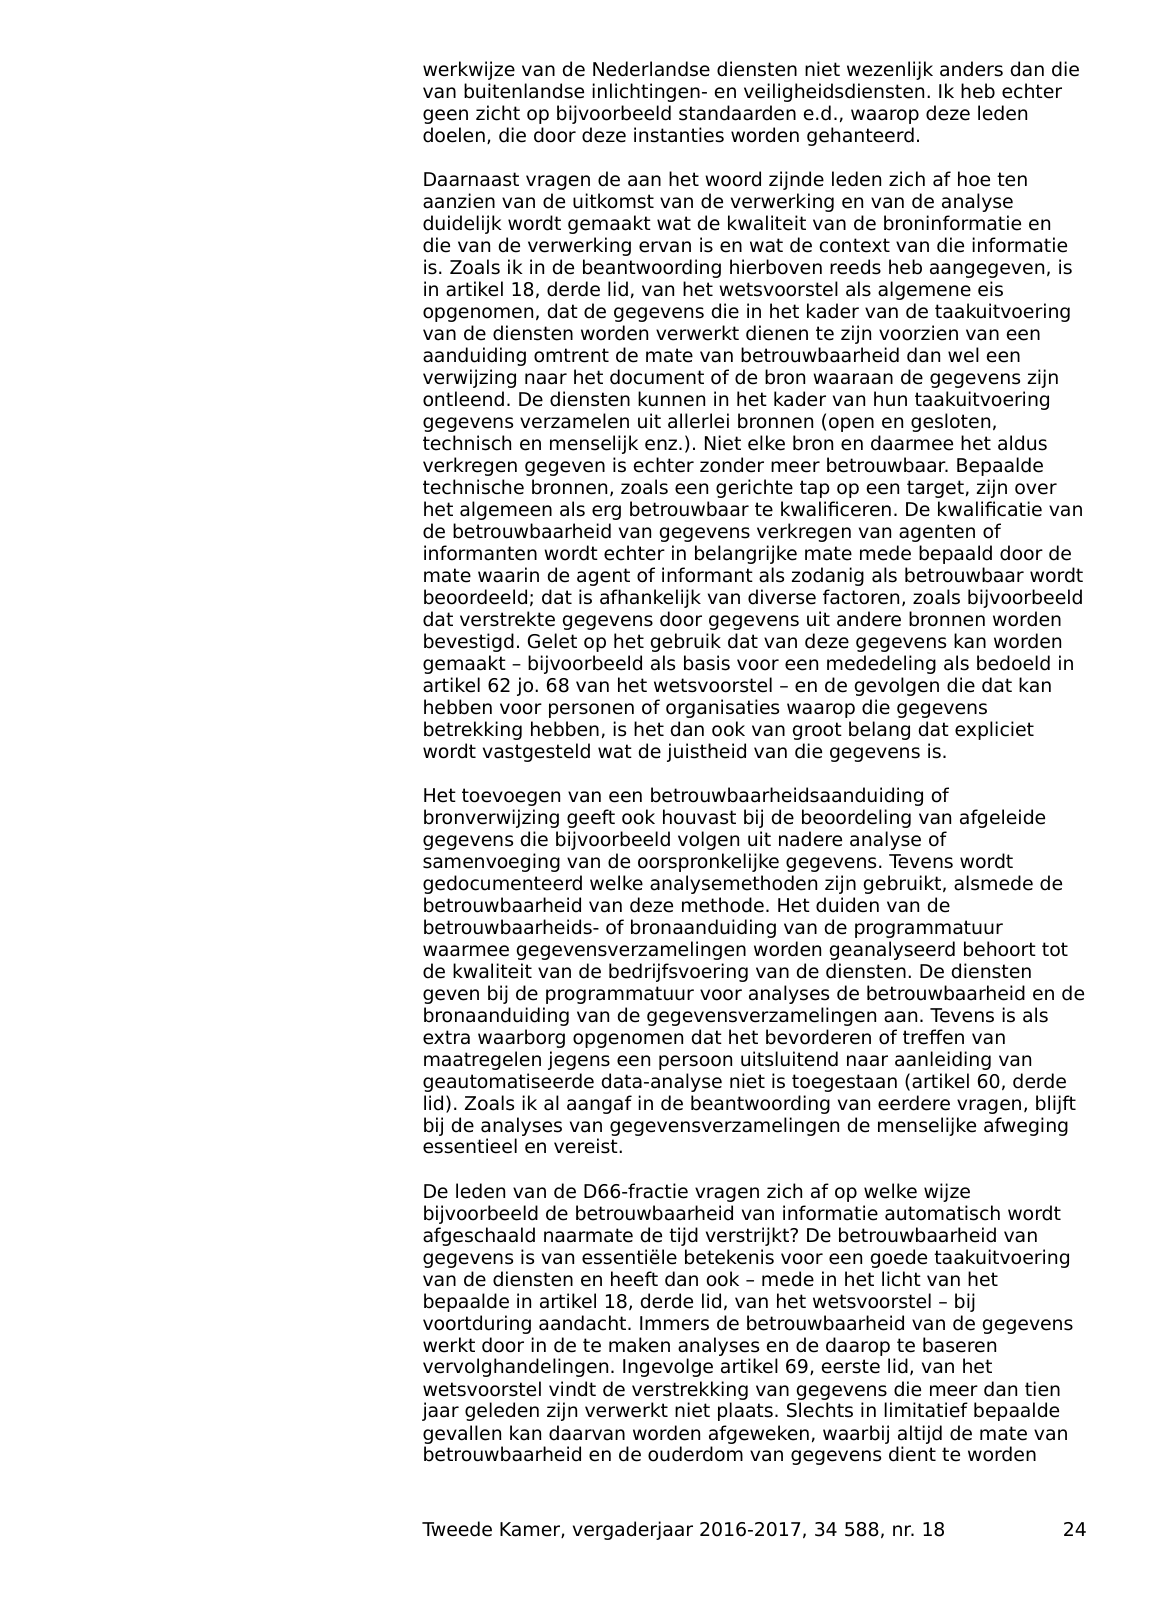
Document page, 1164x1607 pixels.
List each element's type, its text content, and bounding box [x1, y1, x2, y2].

text Het toevoegen van een betrouwbaarheidsaanduiding of bronverwijzing geeft ook houvast bij de beoordeling van afgeleide gegevens die bijvoorbeeld volgen uit nadere analyse of samenvoeging van de oorspronkelijke gegevens. Tevens wordt gedocumenteerd welke analysemethoden zijn gebruikt, alsmede de betrouwbaarheid van deze methode. Het duiden van de betrouwbaarheids- of bronaanduiding van de programmatuur waarmee gegevensverzamelingen worden geanalyseerd behoort tot de kwaliteit van de bedrijfsvoering van de diensten. De diensten geven bij de programmatuur voor analyses de betrouwbaarheid en de bronaanduiding van de gegevensverzamelingen aan. Tevens is als extra waarborg opgenomen dat het bevorderen of treffen van maatregelen jegens een persoon uitsluitend naar aanleiding van geautomatiseerde data-analyse niet is toegestaan (artikel 60, derde lid). Zoals ik al aangaf in de beantwoording van eerdere vragen, blijft bij de analyses van gegevensverzamelingen de menselijke afweging essentieel en vereist. [422, 785, 1087, 1158]
text De leden van de D66-fractie vragen zich af op welke wijze bijvoorbeeld de betrouwbaarheid van informatie automatisch wordt afgeschaald naarmate de tijd verstrijkt? De betrouwbaarheid van gegevens is van essentiële betekenis voor een goede taakuitvoering van de diensten en heeft dan ook – mede in het licht van het bepaalde in artikel 18, derde lid, van het wetsvoorstel – bij voortduring aandacht. Immers de betrouwbaarheid van de gegevens werkt door in de te maken analyses en de daarop te baseren vervolghandelingen. Ingevolge artikel 69, eerste lid, van het wetsvoorstel vindt de verstrekking van gegevens die meer dan tien jaar geleden zijn verwerkt niet plaats. Slechts in limitatief bepaalde gevallen kan daarvan worden afgeweken, waarbij altijd de mate van betrouwbaarheid en de ouderdom van gegevens dient te worden [422, 1181, 1087, 1466]
text Daarnaast vragen de aan het woord zijnde leden zich af hoe ten aanzien van de uitkomst van de verwerking en van de analyse duidelijk wordt gemaakt wat de kwaliteit van de broninformatie en die van de verwerking ervan is en wat de context van die informatie is. Zoals ik in de beantwoording hierboven reeds heb aangegeven, is in artikel 18, derde lid, van het wetsvoorstel als algemene eis opgenomen, dat de gegevens die in het kader van de taakuitvoering van de diensten worden verwerkt dienen te zijn voorzien van een aanduiding omtrent de mate van betrouwbaarheid dan wel een verwijzing naar het document of de bron waaraan de gegevens zijn ontleend. De diensten kunnen in het kader van hun taakuitvoering gegevens verzamelen uit allerlei bronnen (open en gesloten, technisch en menselijk enz.). Niet elke bron en daarmee het aldus verkregen gegeven is echter zonder meer betrouwbaar. Bepaalde technische bronnen, zoals een gerichte tap op een target, zijn over het algemeen als erg betrouwbaar te kwalificeren. De kwalificatie van de betrouwbaarheid van gegevens verkregen van agenten of informanten wordt echter in belangrijke mate mede bepaald door de mate waarin de agent of informant als zodanig als betrouwbaar wordt beoordeeld; dat is afhankelijk van diverse factoren, zoals bijvoorbeeld dat verstrekte gegevens door gegevens uit andere bronnen worden bevestigd. Gelet op het gebruik dat van deze gegevens kan worden gemaakt – bijvoorbeeld als basis voor een mededeling als bedoeld in artikel 62 jo. 68 van het wetsvoorstel – en de gevolgen die dat kan hebben voor personen of organisaties waarop die gegevens betrekking hebben, is het dan ook van groot belang dat expliciet wordt vastgesteld wat de juistheid van die gegevens is. [422, 169, 1087, 763]
text werkwijze van de Nederlandse diensten niet wezenlijk anders dan die van buitenlandse inlichtingen- en veiligheidsdiensten. Ik heb echter geen zicht op bijvoorbeeld standaarden e.d., waarop deze leden doelen, die door deze instanties worden gehanteerd. [422, 59, 1087, 147]
